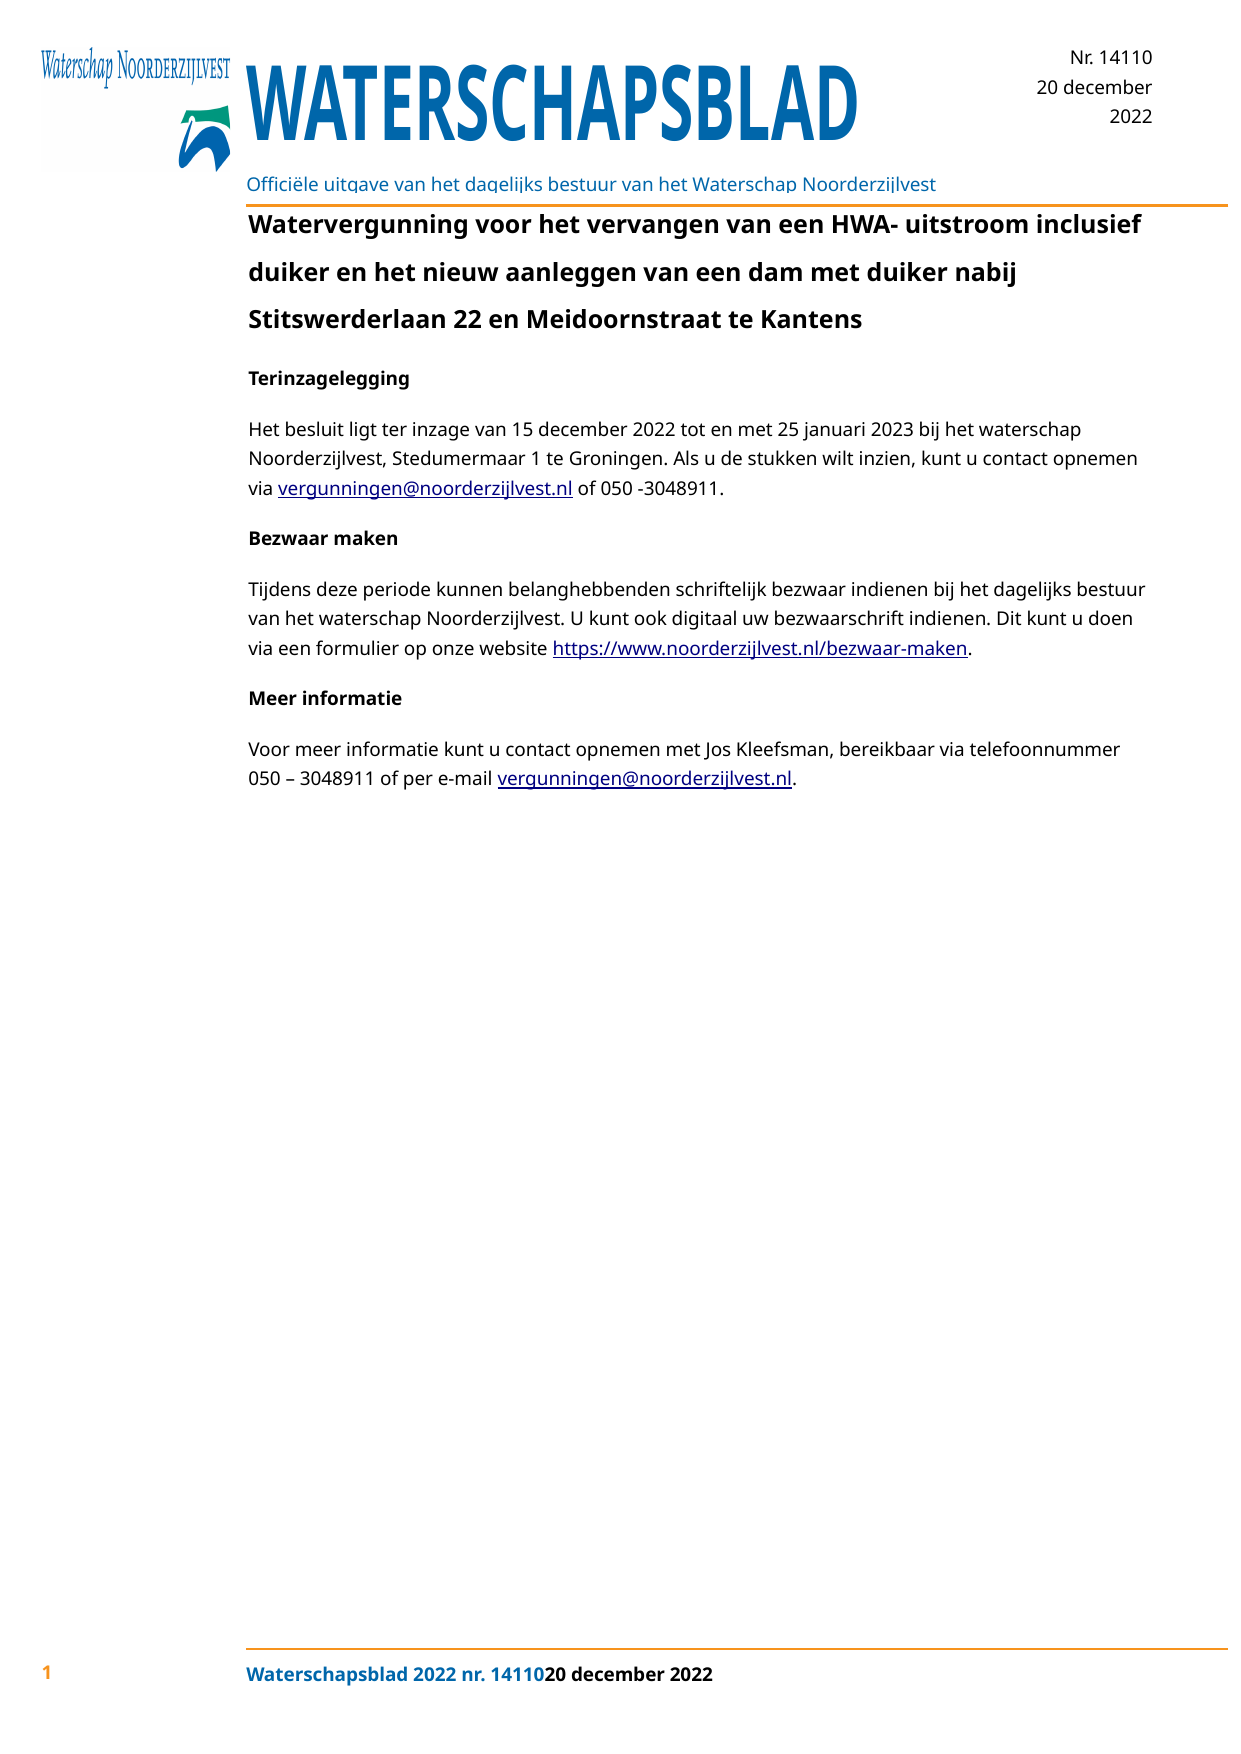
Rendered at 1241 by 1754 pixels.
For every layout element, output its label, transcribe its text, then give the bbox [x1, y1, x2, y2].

text Watervergunning voor het vervangen van een HWA- uitstroom inclusief duiker en het nieuw aanleggen van een dam met duiker nabij Stitswerderlaan 22 en Meidoornstraat te Kantens [248, 207, 1152, 336]
picture [41, 47, 231, 172]
text Tijdens deze periode kunnen belanghebbenden schriftelijk bezwaar indienen bij het dagelijks bestuur van het waterschap Noorderzijlvest. U kunt ook digitaal uw bezwaarschrift indienen. Dit kunt u doen via een formulier op onze website https://www.noorderzijlvest.nl/bezwaar-maken. [248, 576, 1152, 661]
text Bezwaar maken [248, 526, 1152, 551]
text Terinzagelegging [248, 366, 1152, 391]
text Voor meer informatie kunt u contact opnemen met Jos Kleefsman, bereikbaar via telefoonnummer 050 – 3048911 of per e-mail vergunningen@noorderzijlvest.nl. [248, 736, 1152, 791]
text Het besluit ligt ter inzage van 15 december 2022 tot en met 25 januari 2023 bij het waterschap Noorderzijlvest, Stedumermaar 1 te Groningen. Als u de stukken wilt inzien, kunt u contact opnemen via vergunningen@noorderzijlvest.nl of 050 -3048911. [248, 416, 1152, 501]
text Meer informatie [248, 686, 1152, 711]
